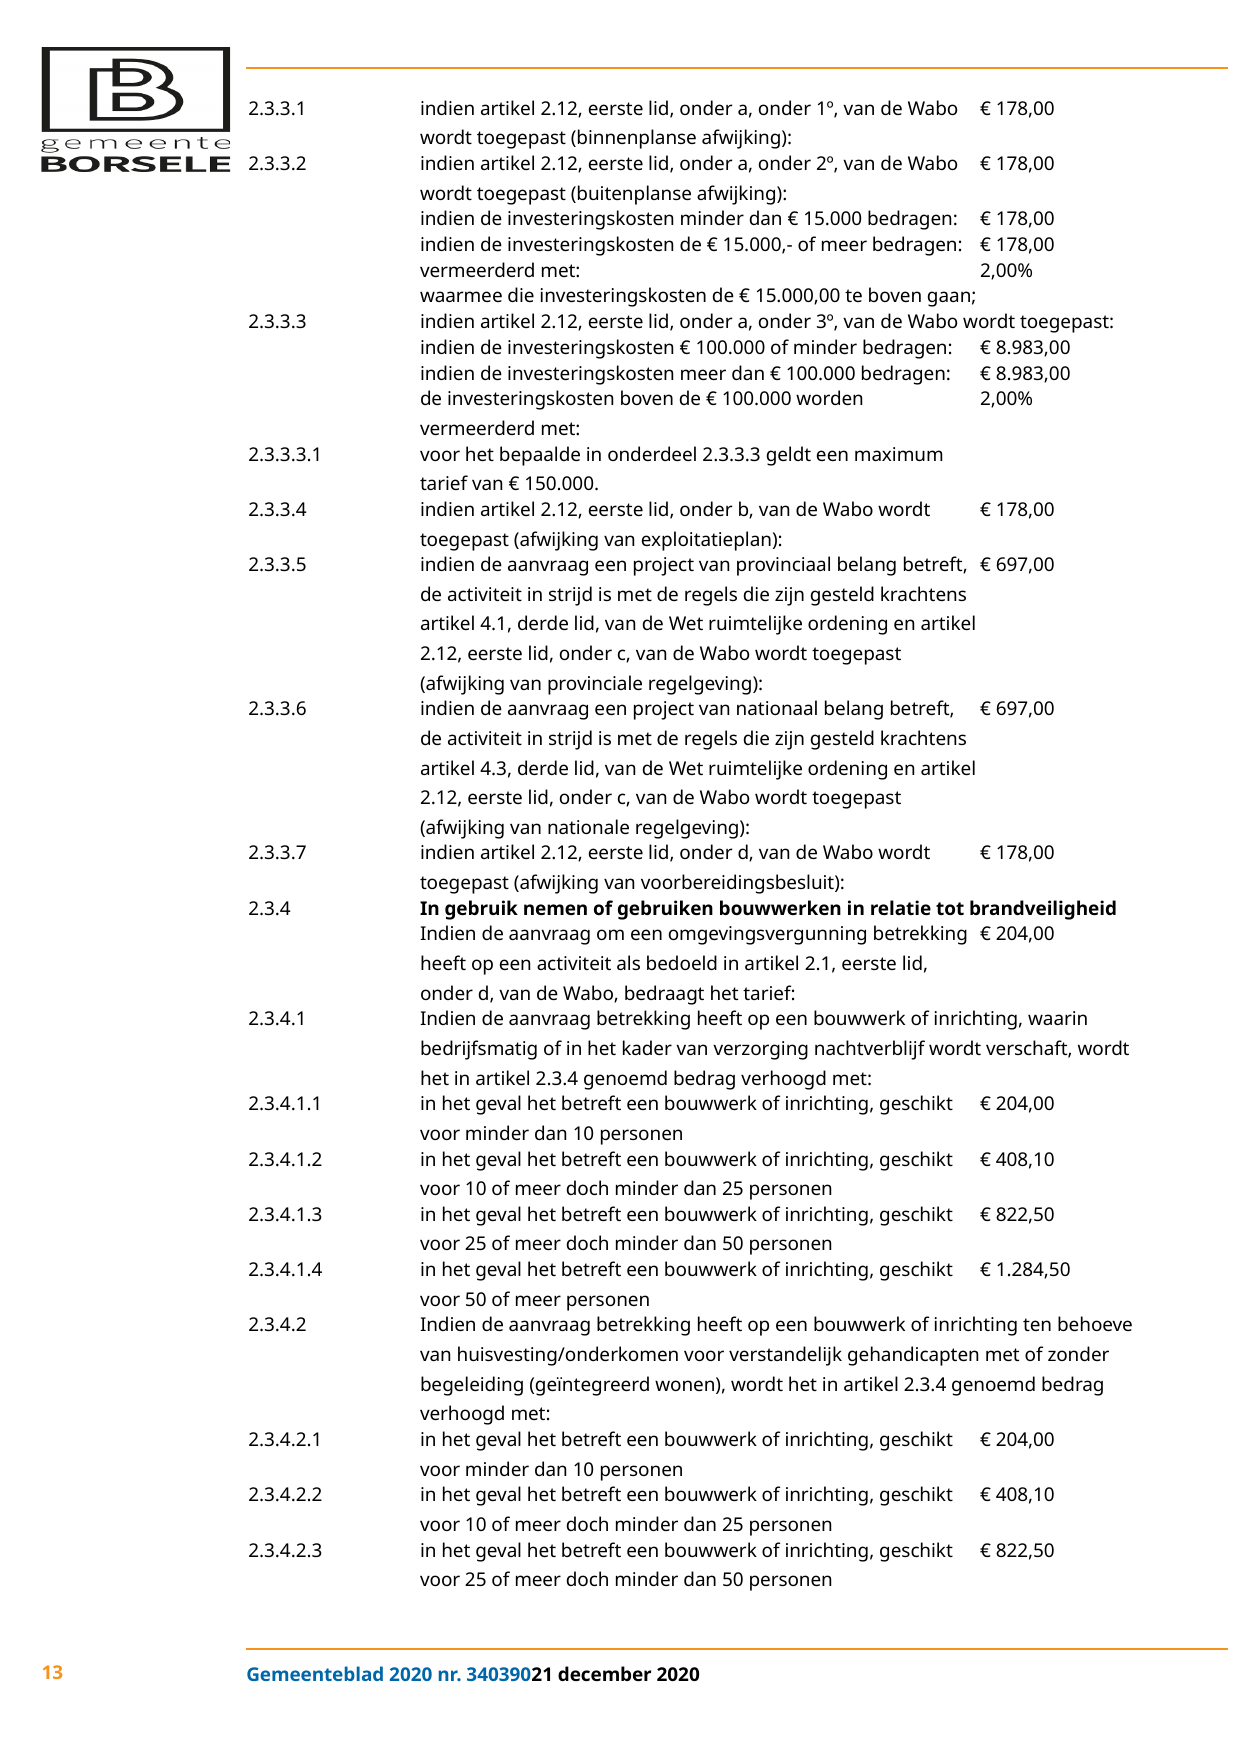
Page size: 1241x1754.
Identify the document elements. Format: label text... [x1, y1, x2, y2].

table_cell € 178,00 [980, 205, 1152, 231]
table_cell € 408,10 [980, 1481, 1152, 1537]
table_cell € 408,10 [980, 1146, 1152, 1201]
table_cell indien de aanvraag een project van nationaal belang betreft, de activiteit in strijd is met de regels die zijn gesteld krachtens artikel 4.3, derde lid, van de Wet ruimtelijke ordening en artikel 2.12, eerste lid, onder c, van de Wabo wordt toegepast (afwijking van nationale regelgeving): [420, 696, 980, 839]
table_cell [980, 441, 1152, 496]
table_cell in het geval het betreft een bouwwerk of inrichting, geschikt voor 10 of meer doch minder dan 25 personen [420, 1146, 980, 1201]
table_cell 2.3.4.2 [248, 1312, 420, 1426]
table_cell indien artikel 2.12, eerste lid, onder d, van de Wabo wordt toegepast (afwijking van voorbereidingsbesluit): [420, 840, 980, 895]
table_cell [980, 283, 1152, 308]
table_cell 2,00% [980, 386, 1152, 441]
table_cell € 697,00 [980, 551, 1152, 696]
table_cell de investeringskosten boven de € 100.000 worden vermeerderd met: [420, 386, 980, 441]
table_cell indien de aanvraag een project van provinciaal belang betreft, de activiteit in strijd is met de regels die zijn gesteld krachtens artikel 4.1, derde lid, van de Wet ruimtelijke ordening en artikel 2.12, eerste lid, onder c, van de Wabo wordt toegepast (afwijking van provinciale regelgeving): [420, 551, 980, 696]
table_cell in het geval het betreft een bouwwerk of inrichting, geschikt voor 10 of meer doch minder dan 25 personen [420, 1481, 980, 1537]
table_cell € 697,00 [980, 696, 1152, 839]
table_cell 2.3.4.2.1 [248, 1426, 420, 1481]
table_cell indien de investeringskosten € 100.000 of minder bedragen: [420, 334, 980, 360]
table_cell indien artikel 2.12, eerste lid, onder b, van de Wabo wordt toegepast (afwijking van exploitatieplan): [420, 496, 980, 551]
table_cell [248, 205, 420, 231]
table_cell 2.3.3.4 [248, 496, 420, 551]
table_cell 2.3.3.1 [248, 95, 420, 150]
table_cell € 178,00 [980, 231, 1152, 257]
table_cell waarmee die investeringskosten de € 15.000,00 te boven gaan; [420, 283, 980, 308]
table_cell in het geval het betreft een bouwwerk of inrichting, geschikt voor 25 of meer doch minder dan 50 personen [420, 1201, 980, 1256]
table_cell 2.3.4.2.3 [248, 1537, 420, 1592]
table_cell 2.3.3.5 [248, 551, 420, 696]
table_cell [248, 386, 420, 441]
table_cell indien artikel 2.12, eerste lid, onder a, onder 2º, van de Wabo wordt toegepast (buitenplanse afwijking): [420, 150, 980, 205]
table_cell 2.3.4 [248, 895, 420, 921]
table_cell € 822,50 [980, 1537, 1152, 1592]
table_cell indien artikel 2.12, eerste lid, onder a, onder 1º, van de Wabo wordt toegepast (binnenplanse afwijking): [420, 95, 980, 150]
table_cell indien de investeringskosten meer dan € 100.000 bedragen: [420, 360, 980, 386]
table_cell [248, 921, 420, 1006]
table_cell € 8.983,00 [980, 334, 1152, 360]
table_cell € 204,00 [980, 921, 1152, 1006]
table_cell indien de investeringskosten minder dan € 15.000 bedragen: [420, 205, 980, 231]
table_cell € 178,00 [980, 150, 1152, 205]
table_cell voor het bepaalde in onderdeel 2.3.3.3 geldt een maximum tarief van € 150.000. [420, 441, 980, 496]
table_cell [248, 257, 420, 283]
table_cell 2.3.3.6 [248, 696, 420, 839]
table_cell indien artikel 2.12, eerste lid, onder a, onder 3º, van de Wabo wordt toegepast: [420, 308, 1152, 334]
table_cell € 822,50 [980, 1201, 1152, 1256]
table_cell in het geval het betreft een bouwwerk of inrichting, geschikt voor 25 of meer doch minder dan 50 personen [420, 1537, 980, 1592]
table_cell 2.3.3.3 [248, 308, 420, 334]
table_cell € 178,00 [980, 95, 1152, 150]
table_cell in het geval het betreft een bouwwerk of inrichting, geschikt voor minder dan 10 personen [420, 1090, 980, 1146]
table_cell € 204,00 [980, 1090, 1152, 1146]
table_cell € 178,00 [980, 840, 1152, 895]
table_cell In gebruik nemen of gebruiken bouwwerken in relatie tot brandveiligheid [420, 895, 1152, 921]
table_cell 2.3.3.7 [248, 840, 420, 895]
table_cell vermeerderd met: [420, 257, 980, 283]
table_cell € 204,00 [980, 1426, 1152, 1481]
table_cell 2.3.3.3.1 [248, 441, 420, 496]
table_cell in het geval het betreft een bouwwerk of inrichting, geschikt voor minder dan 10 personen [420, 1426, 980, 1481]
table_cell [248, 283, 420, 308]
table_cell € 8.983,00 [980, 360, 1152, 386]
table_cell 2.3.4.1.3 [248, 1201, 420, 1256]
table_cell [248, 231, 420, 257]
table_cell € 178,00 [980, 496, 1152, 551]
table_cell Indien de aanvraag om een omgevingsvergunning betrekking heeft op een activiteit als bedoeld in artikel 2.1, eerste lid, onder d, van de Wabo, bedraagt het tarief: [420, 921, 980, 1006]
table_cell 2.3.4.1 [248, 1006, 420, 1090]
table_cell Indien de aanvraag betrekking heeft op een bouwwerk of inrichting ten behoeve van huisvesting/onderkomen voor verstandelijk gehandicapten met of zonder begeleiding (geïntegreerd wonen), wordt het in artikel 2.3.4 genoemd bedrag verhoogd met: [420, 1312, 1152, 1426]
table_cell € 1.284,50 [980, 1256, 1152, 1312]
table_cell 2.3.4.1.1 [248, 1090, 420, 1146]
table_cell [248, 334, 420, 360]
table_cell 2.3.4.1.2 [248, 1146, 420, 1201]
table_cell indien de investeringskosten de € 15.000,- of meer bedragen: [420, 231, 980, 257]
table_cell Indien de aanvraag betrekking heeft op een bouwwerk of inrichting, waarin bedrijfsmatig of in het kader van verzorging nachtverblijf wordt verschaft, wordt het in artikel 2.3.4 genoemd bedrag verhoogd met: [420, 1006, 1152, 1090]
table_cell 2.3.4.1.4 [248, 1256, 420, 1312]
picture [41, 47, 231, 172]
table_cell 2.3.4.2.2 [248, 1481, 420, 1537]
table_cell [248, 360, 420, 386]
table_cell 2.3.3.2 [248, 150, 420, 205]
table_cell 2,00% [980, 257, 1152, 283]
table_cell in het geval het betreft een bouwwerk of inrichting, geschikt voor 50 of meer personen [420, 1256, 980, 1312]
